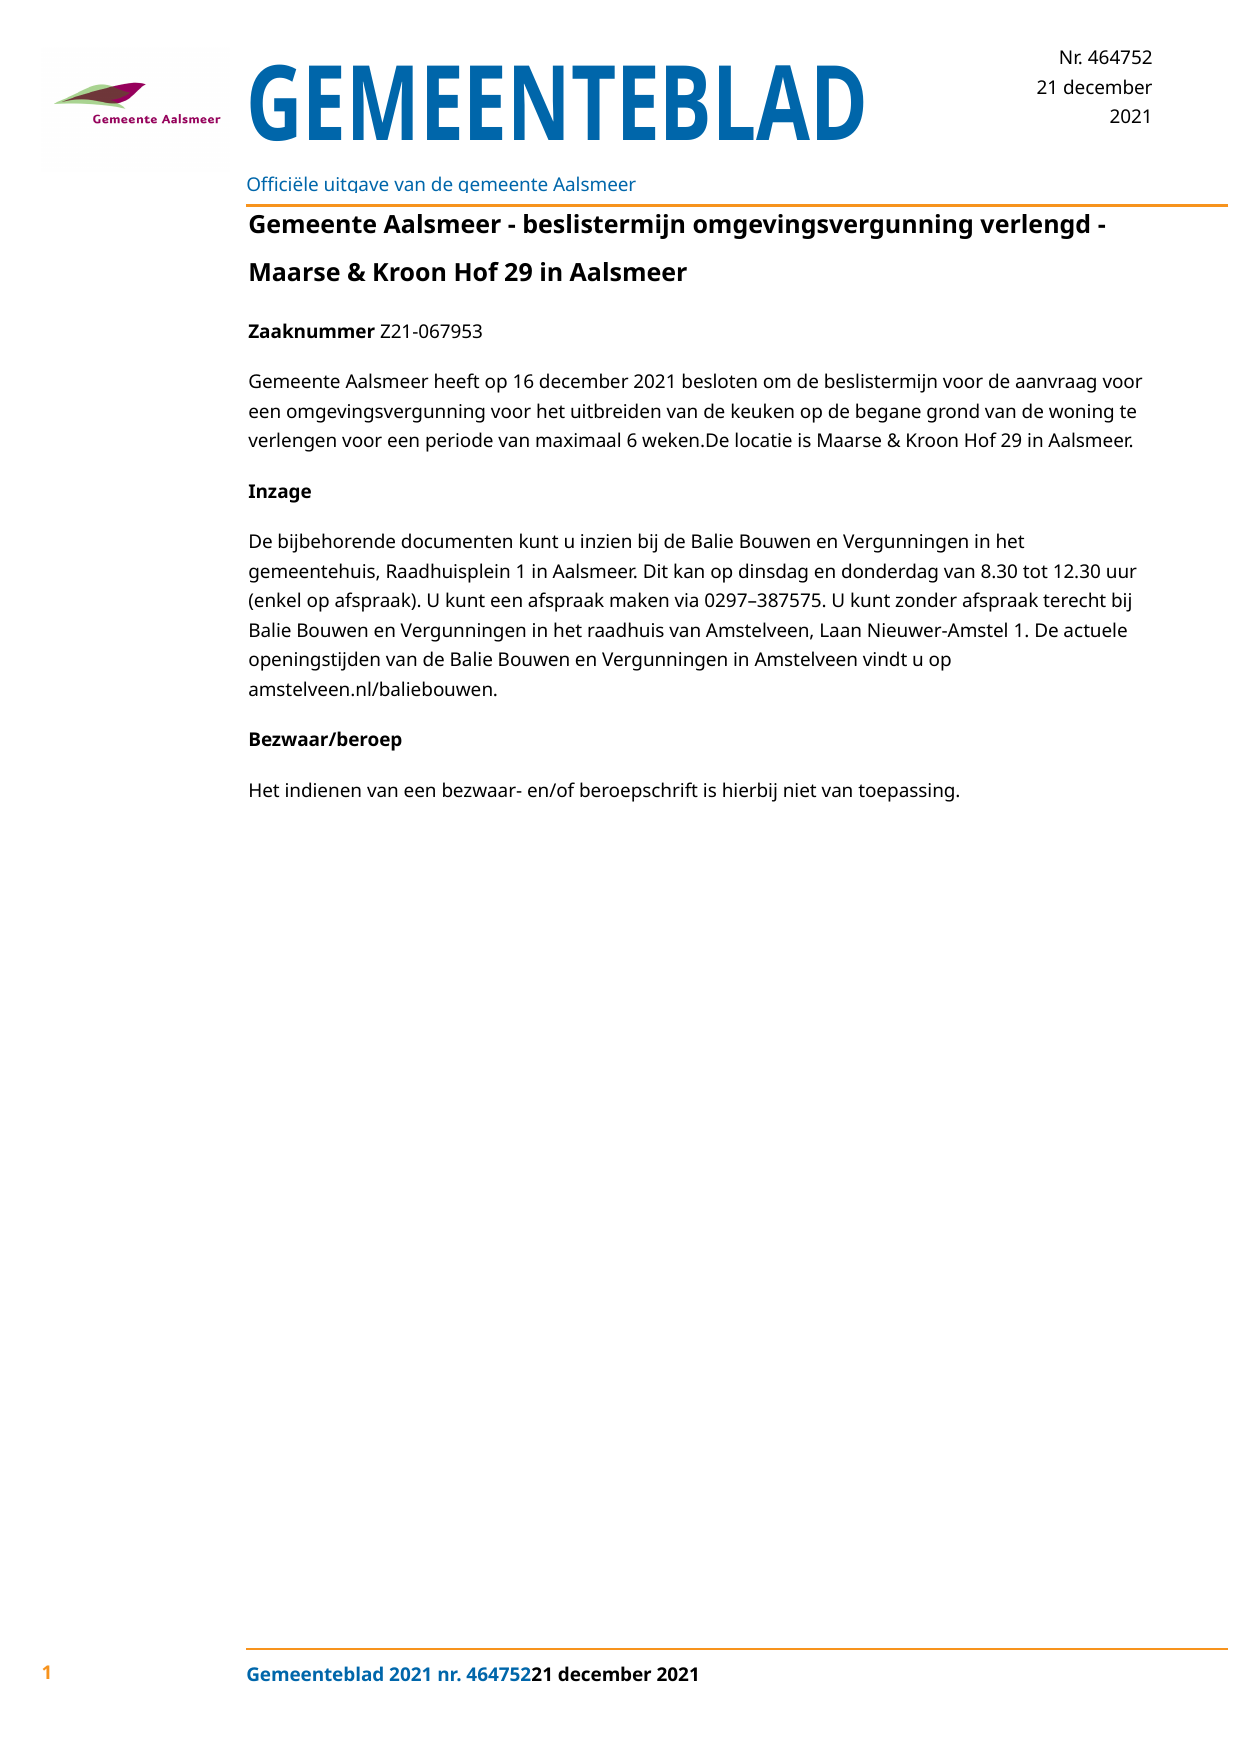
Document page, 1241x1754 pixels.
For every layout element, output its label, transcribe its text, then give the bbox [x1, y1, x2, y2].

text Zaaknummer Z21-067953 [248, 318, 1152, 344]
text Inzage [248, 478, 1152, 504]
text Het indienen van een bezwaar- en/of beroepschrift is hierbij niet van toepassing. [248, 777, 1152, 803]
text Bezwaar/beroep [248, 727, 1152, 752]
text De bijbehorende documenten kunt u inzien bij de Balie Bouwen en Vergunningen in het gemeentehuis, Raadhuisplein 1 in Aalsmeer. Dit kan op dinsdag en donderdag van 8.30 tot 12.30 uur (enkel op afspraak). U kunt een afspraak maken via 0297–387575. U kunt zonder afspraak terecht bij Balie Bouwen en Vergunningen in het raadhuis van Amstelveen, Laan Nieuwer-Amstel 1. De actuele openingstijden van de Balie Bouwen en Vergunningen in Amstelveen vindt u op amstelveen.nl/baliebouwen. [248, 528, 1152, 702]
text Gemeente Aalsmeer - beslistermijn omgevingsvergunning verlengd - Maarse & Kroon Hof 29 in Aalsmeer [248, 207, 1152, 288]
picture [41, 47, 231, 172]
text Gemeente Aalsmeer heeft op 16 december 2021 besloten om de beslistermijn voor de aanvraag voor een omgevingsvergunning voor het uitbreiden van de keuken op de begane grond van de woning te verlengen voor een periode van maximaal 6 weken.De locatie is Maarse & Kroon Hof 29 in Aalsmeer. [248, 368, 1152, 453]
